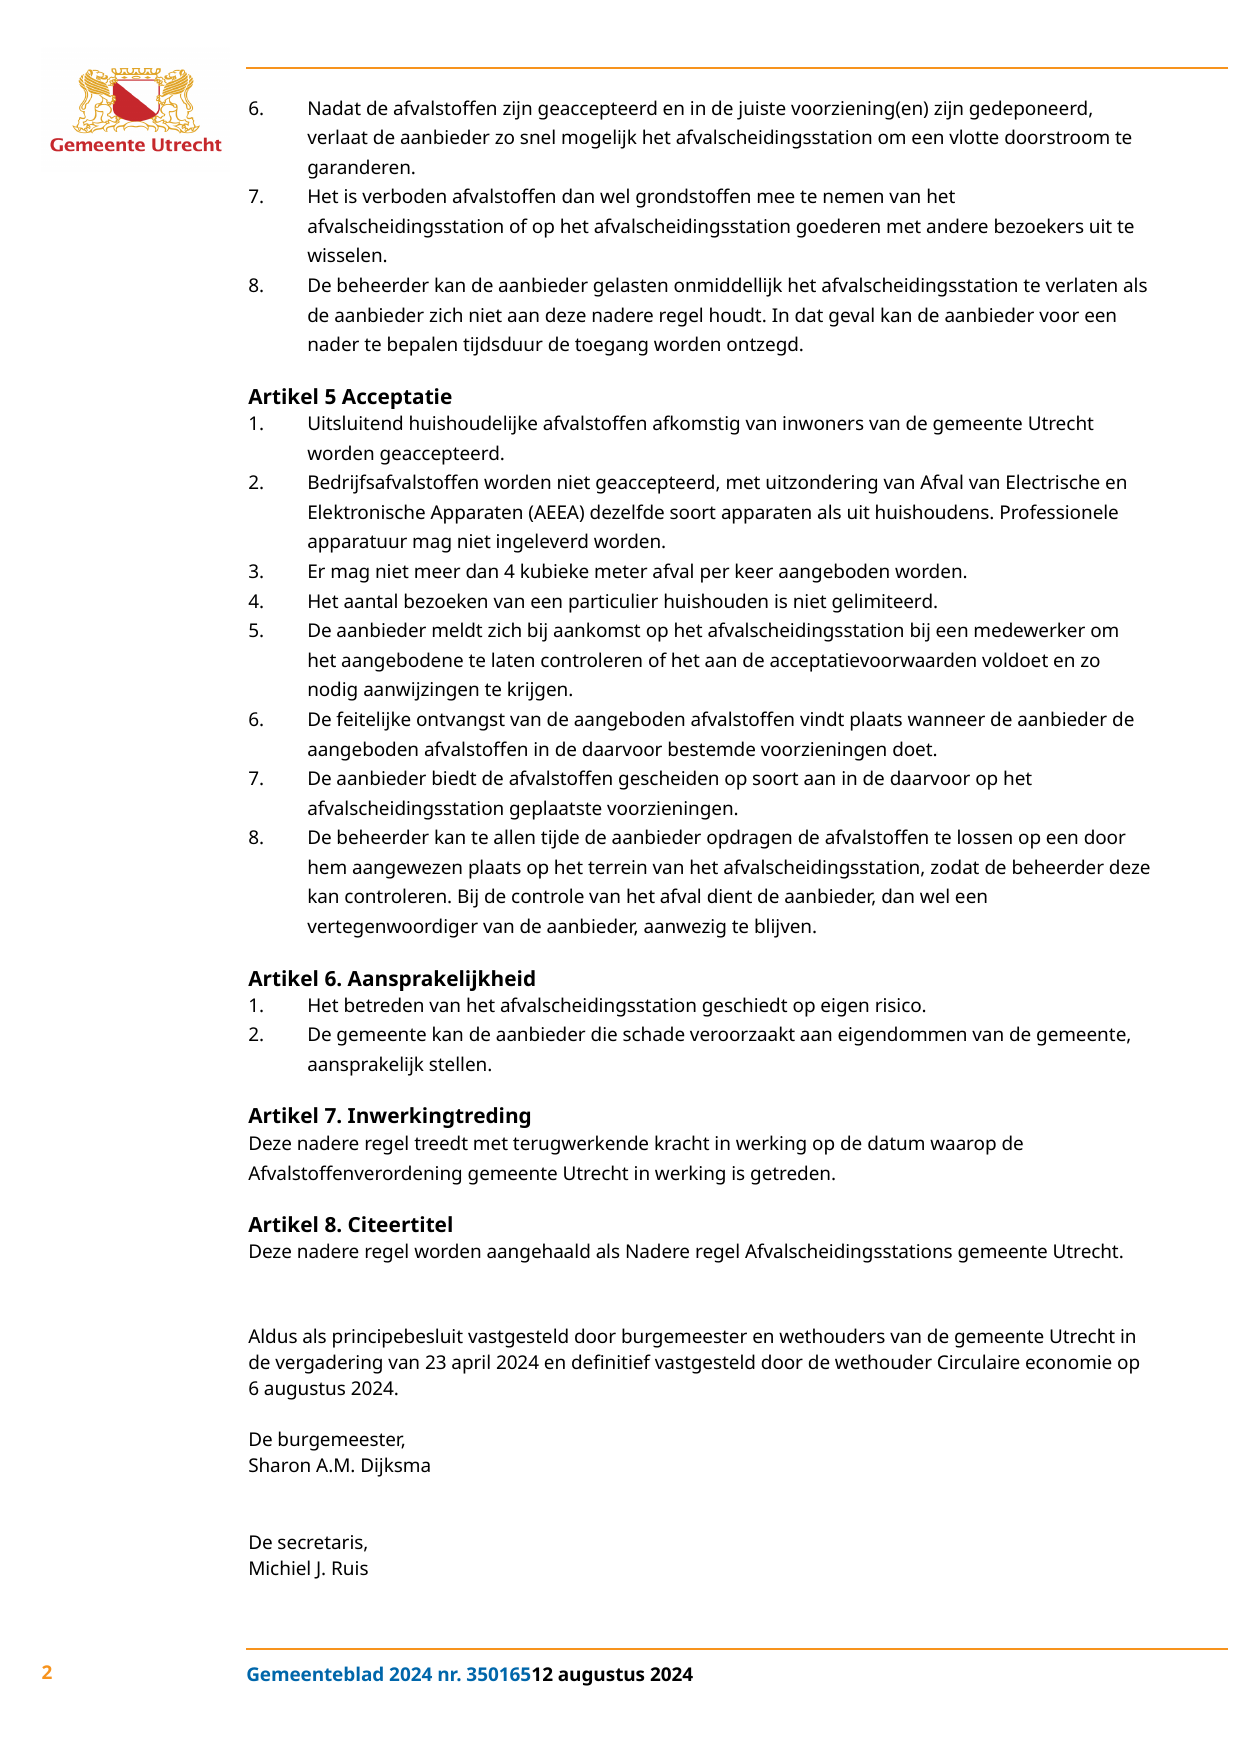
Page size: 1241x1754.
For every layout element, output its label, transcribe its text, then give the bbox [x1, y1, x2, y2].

text Aldus als principebesluit vastgesteld door burgemeester en wethouders van de gemeente Utrecht in de vergadering van 23 april 2024 en definitief vastgesteld door de wethouder Circulaire economie op 6 augustus 2024. [248, 1323, 1152, 1401]
text Deze nadere regel treedt met terugwerkende kracht in werking op de datum waarop de Afvalstoffenverordening gemeente Utrecht in werking is getreden. [248, 1130, 1152, 1185]
list De gemeente kan de aanbieder die schade veroorzaakt aan eigendommen van de gemeente, aansprakelijk stellen. [248, 1022, 1152, 1077]
list De beheerder kan te allen tijde de aanbieder opdragen de afvalstoffen te lossen op een door hem aangewezen plaats op het terrein van het afvalscheidingsstation, zodat de beheerder deze kan controleren. Bij de controle van het afval dient de aanbieder, dan wel een vertegenwoordiger van de aanbieder, aanwezig te blijven. [248, 824, 1152, 939]
picture [41, 47, 231, 172]
list Het betreden van het afvalscheidingsstation geschiedt op eigen risico. [248, 992, 1152, 1018]
list Het is verboden afvalstoffen dan wel grondstoffen mee te nemen van het afvalscheidingsstation of op het afvalscheidingsstation goederen met andere bezoekers uit te wisselen. [248, 183, 1152, 268]
list Bedrijfsafvalstoffen worden niet geaccepteerd, met uitzondering van Afval van Electrische en Elektronische Apparaten (AEEA) dezelfde soort apparaten als uit huishoudens. Professionele apparatuur mag niet ingeleverd worden. [248, 469, 1152, 554]
text De secretaris, [248, 1529, 1152, 1555]
text Sharon A.M. Dijksma [248, 1452, 1152, 1478]
list Het aantal bezoeken van een particulier huishouden is niet gelimiteerd. [248, 588, 1152, 613]
list Er mag niet meer dan 4 kubieke meter afval per keer aangeboden worden. [248, 558, 1152, 584]
text Michiel J. Ruis [248, 1555, 1152, 1581]
text Artikel 6. Aansprakelijkheid [248, 964, 1152, 992]
text De burgemeester, [248, 1426, 1152, 1452]
list De beheerder kan de aanbieder gelasten onmiddellijk het afvalscheidingsstation te verlaten als de aanbieder zich niet aan deze nadere regel houdt. In dat geval kan de aanbieder voor een nader te bepalen tijdsduur de toegang worden ontzegd. [248, 272, 1152, 357]
list De aanbieder meldt zich bij aankomst op het afvalscheidingsstation bij een medewerker om het aangebodene te laten controleren of het aan de acceptatievoorwaarden voldoet en zo nodig aanwijzingen te krijgen. [248, 617, 1152, 702]
list De feitelijke ontvangst van de aangeboden afvalstoffen vindt plaats wanneer de aanbieder de aangeboden afvalstoffen in de daarvoor bestemde voorzieningen doet. [248, 706, 1152, 761]
list De aanbieder biedt de afvalstoffen gescheiden op soort aan in de daarvoor op het afvalscheidingsstation geplaatste voorzieningen. [248, 765, 1152, 821]
list Nadat de afvalstoffen zijn geaccepteerd en in de juiste voorziening(en) zijn gedeponeerd, verlaat de aanbieder zo snel mogelijk het afvalscheidingsstation om een vlotte doorstroom te garanderen. [248, 95, 1152, 180]
text Artikel 7. Inwerkingtreding [248, 1102, 1152, 1130]
text Artikel 8. Citeertitel [248, 1210, 1152, 1238]
text Deze nadere regel worden aangehaald als Nadere regel Afvalscheidingsstations gemeente Utrecht. [248, 1238, 1152, 1264]
text Artikel 5 Acceptatie [248, 382, 1152, 410]
list Uitsluitend huishoudelijke afvalstoffen afkomstig van inwoners van de gemeente Utrecht worden geaccepteerd. [248, 410, 1152, 466]
